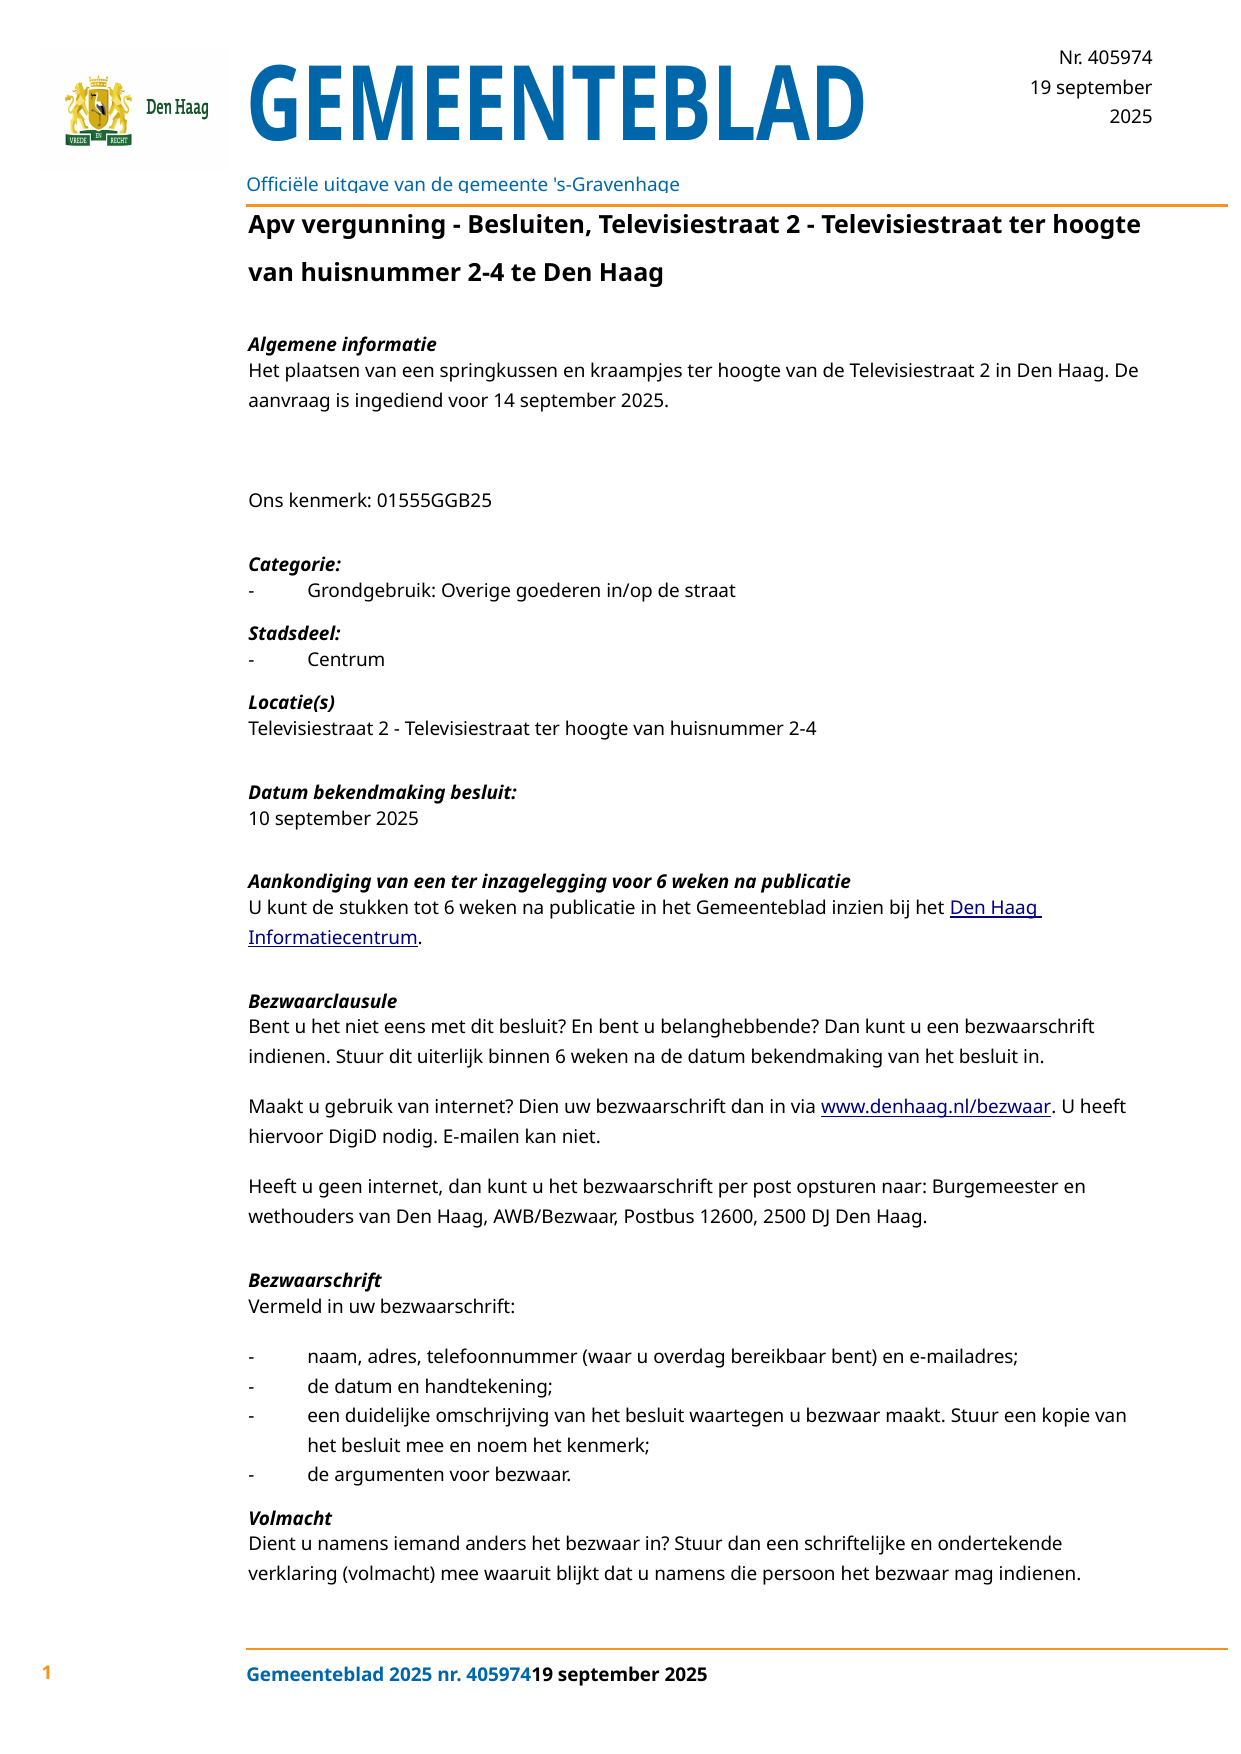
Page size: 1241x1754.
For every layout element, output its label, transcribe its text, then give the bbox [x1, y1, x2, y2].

text U kunt de stukken tot 6 weken na publicatie in het Gemeenteblad inzien bij het Den Haag Informatiecentrum. [248, 894, 1152, 950]
text Vermeld in uw bezwaarschrift: [248, 1293, 1152, 1319]
picture [41, 47, 231, 172]
text Bezwaarclausule [248, 988, 1152, 1014]
list de argumenten voor bezwaar. [248, 1462, 1152, 1487]
text Maakt u gebruik van internet? Dien uw bezwaarschrift dan in via www.denhaag.nl/bezwaar. U heeft hiervoor DigiD nodig. E-mailen kan niet. [248, 1094, 1152, 1149]
list een duidelijke omschrijving van het besluit waartegen u bezwaar maakt. Stuur een kopie van het besluit mee en noem het kenmerk; [248, 1402, 1152, 1458]
list Grondgebruik: Overige goederen in/op de straat [248, 577, 1152, 603]
text Heeft u geen internet, dan kunt u het bezwaarschrift per post opsturen naar: Burgemeester en wethouders van Den Haag, AWB/Bezwaar, Postbus 12600, 2500 DJ Den Haag. [248, 1174, 1152, 1229]
text Aankondiging van een ter inzagelegging voor 6 weken na publicatie [248, 869, 1152, 894]
text Het plaatsen van een springkussen en kraampjes ter hoogte van de Televisiestraat 2 in Den Haag. De aanvraag is ingediend voor 14 september 2025. [248, 357, 1152, 412]
text Stadsdeel: [248, 620, 1152, 646]
text Ons kenmerk: 01555GGB25 [248, 488, 1152, 513]
text Categorie: [248, 552, 1152, 577]
list de datum en handtekening; [248, 1373, 1152, 1399]
text Algemene informatie [248, 331, 1152, 357]
list Centrum [248, 646, 1152, 672]
list naam, adres, telefoonnummer (waar u overdag bereikbaar bent) en e-mailadres; [248, 1343, 1152, 1369]
text Bezwaarschrift [248, 1267, 1152, 1293]
text Apv vergunning - Besluiten, Televisiestraat 2 - Televisiestraat ter hoogte van huisnummer 2-4 te Den Haag [248, 207, 1152, 288]
text Locatie(s) [248, 689, 1152, 715]
text Volmacht [248, 1505, 1152, 1531]
text Dient u namens iemand anders het bezwaar in? Stuur dan een schriftelijke en ondertekende verklaring (volmacht) mee waaruit blijkt dat u namens die persoon het bezwaar mag indienen. [248, 1531, 1152, 1586]
text 10 september 2025 [248, 805, 1152, 830]
text Bent u het niet eens met dit besluit? En bent u belanghebbende? Dan kunt u een bezwaarschrift indienen. Stuur dit uiterlijk binnen 6 weken na de datum bekendmaking van het besluit in. [248, 1014, 1152, 1069]
text Datum bekendmaking besluit: [248, 779, 1152, 805]
text Televisiestraat 2 - Televisiestraat ter hoogte van huisnummer 2-4 [248, 715, 1152, 741]
